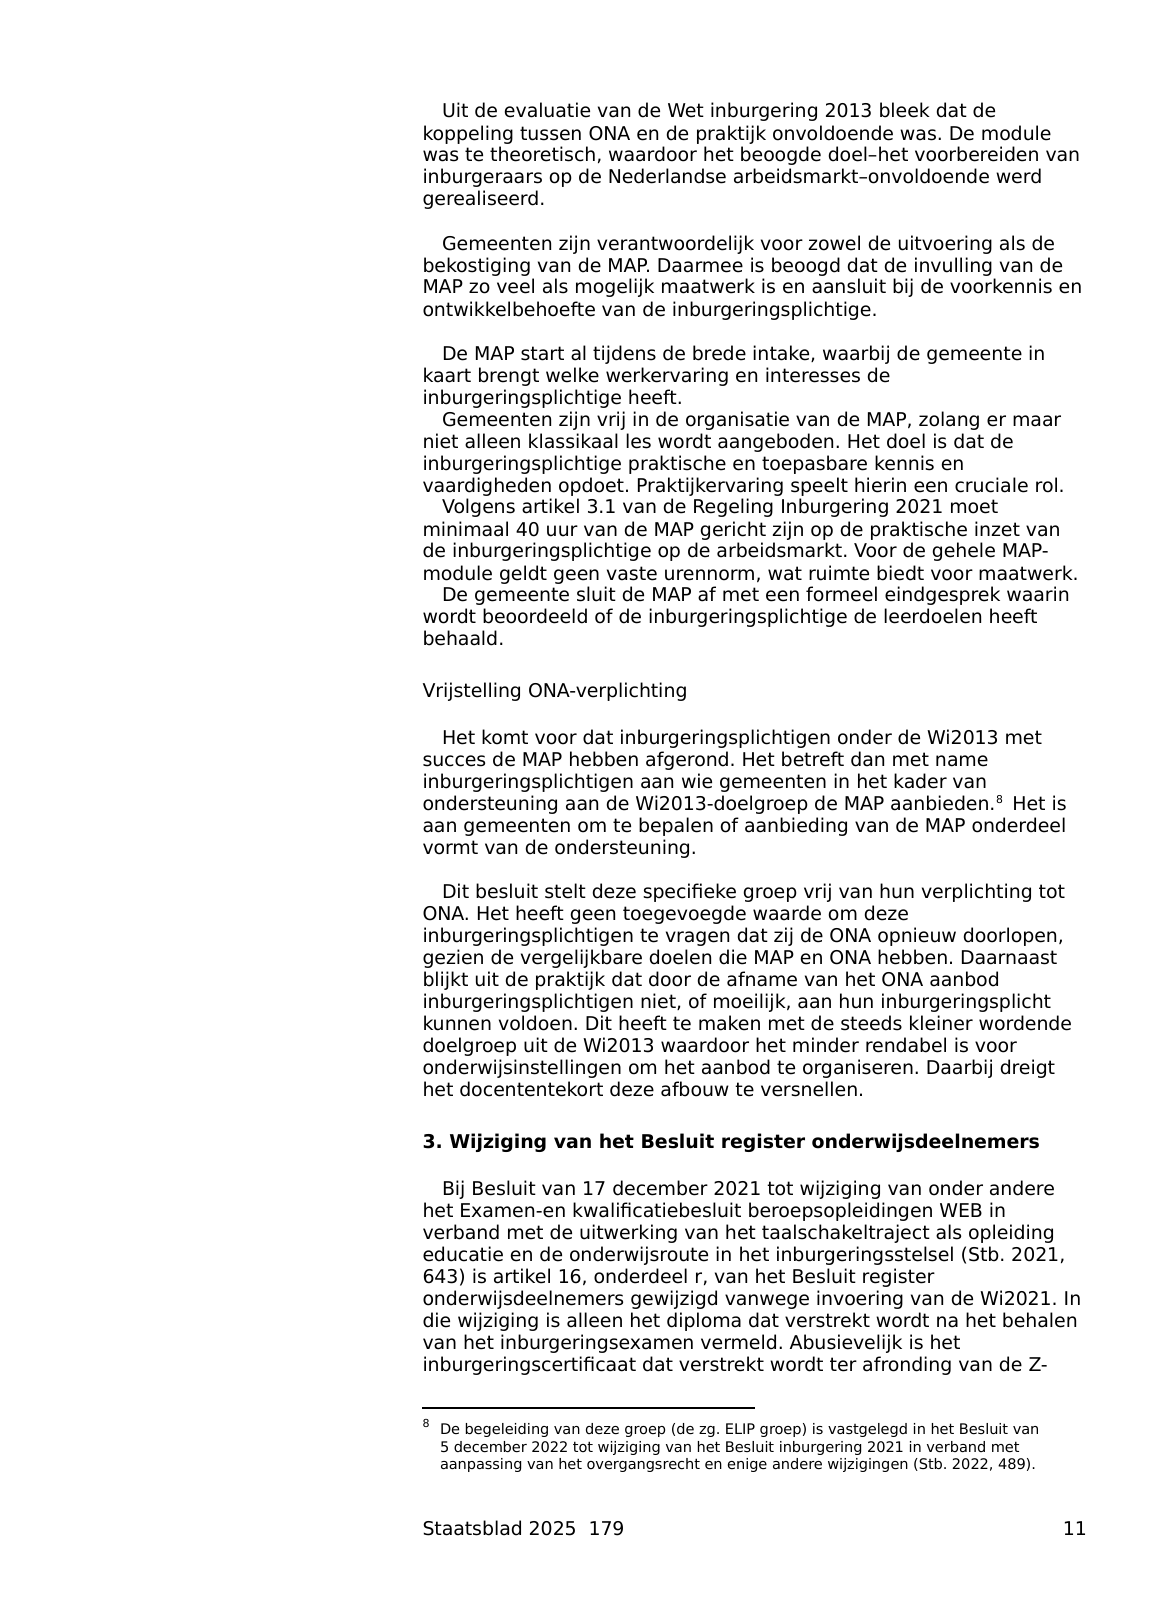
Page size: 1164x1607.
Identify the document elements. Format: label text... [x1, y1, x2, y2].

subtitle Vrijstelling ONA-verplichting [422, 680, 1087, 702]
text Het komt voor dat inburgeringsplichtigen onder de Wi2013 met succes de MAP hebben afgerond. Het betreft dan met name inburgeringsplichtigen aan wie gemeenten in het kader van ondersteuning aan de Wi2013-doelgroep de MAP aanbieden. Het is aan gemeenten om te bepalen of aanbieding van de MAP onderdeel vormt van de ondersteuning. [422, 727, 1087, 859]
text Volgens artikel 3.1 van de Regeling Inburgering 2021 moet minimaal 40 uur van de MAP gericht zijn op de praktische inzet van de inburgeringsplichtige op de arbeidsmarkt. Voor de gehele MAP-module geldt geen vaste urennorm, wat ruimte biedt voor maatwerk. [422, 496, 1087, 584]
text Bij Besluit van 17 december 2021 tot wijziging van onder andere het Examen-en kwalificatiebesluit beroepsopleidingen WEB in verband met de uitwerking van het taalschakeltraject als opleiding educatie en de onderwijsroute in het inburgeringsstelsel (Stb. 2021, 643) is artikel 16, onderdeel r, van het Besluit register onderwijsdeelnemers gewijzigd vanwege invoering van de Wi2021. In die wijziging is alleen het diploma dat verstrekt wordt na het behalen van het inburgeringsexamen vermeld. Abusievelijk is het inburgeringscertificaat dat verstrekt wordt ter afronding van de Z- [422, 1178, 1087, 1376]
text Dit besluit stelt deze specifieke groep vrij van hun verplichting tot ONA. Het heeft geen toegevoegde waarde om deze inburgeringsplichtigen te vragen dat zij de ONA opnieuw doorlopen, gezien de vergelijkbare doelen die MAP en ONA hebben. Daarnaast blijkt uit de praktijk dat door de afname van het ONA aanbod inburgeringsplichtigen niet, of moeilijk, aan hun inburgeringsplicht kunnen voldoen. Dit heeft te maken met de steeds kleiner wordende doelgroep uit de Wi2013 waardoor het minder rendabel is voor onderwijsinstellingen om het aanbod te organiseren. Daarbij dreigt het docententekort deze afbouw te versnellen. [422, 881, 1087, 1101]
text De begeleiding van deze groep (de zg. ELIP groep) is vastgelegd in het Besluit van 5 december 2022 tot wijziging van het Besluit inburgering 2021 in verband met aanpassing van het overgangsrecht en enige andere wijzigingen (Stb. 2022, 489). [422, 1417, 1087, 1473]
text Gemeenten zijn vrij in de organisatie van de MAP, zolang er maar niet alleen klassikaal les wordt aangeboden. Het doel is dat de inburgeringsplichtige praktische en toepasbare kennis en vaardigheden opdoet. Praktijkervaring speelt hierin een cruciale rol. [422, 408, 1087, 496]
text De MAP start al tijdens de brede intake, waarbij de gemeente in kaart brengt welke werkervaring en interesses de inburgeringsplichtige heeft. [422, 343, 1087, 408]
subtitle 3. Wijziging van het Besluit register onderwijsdeelnemers [422, 1131, 1087, 1153]
text Uit de evaluatie van de Wet inburgering 2013 bleek dat de koppeling tussen ONA en de praktijk onvoldoende was. De module was te theoretisch, waardoor het beoogde doel–het voorbereiden van inburgeraars op de Nederlandse arbeidsmarkt–onvoldoende werd gerealiseerd. [422, 100, 1087, 210]
text Gemeenten zijn verantwoordelijk voor zowel de uitvoering als de bekostiging van de MAP. Daarmee is beoogd dat de invulling van de MAP zo veel als mogelijk maatwerk is en aansluit bij de voorkennis en ontwikkelbehoefte van de inburgeringsplichtige. [422, 232, 1087, 320]
text De gemeente sluit de MAP af met een formeel eindgesprek waarin wordt beoordeeld of de inburgeringsplichtige de leerdoelen heeft behaald. [422, 584, 1087, 650]
